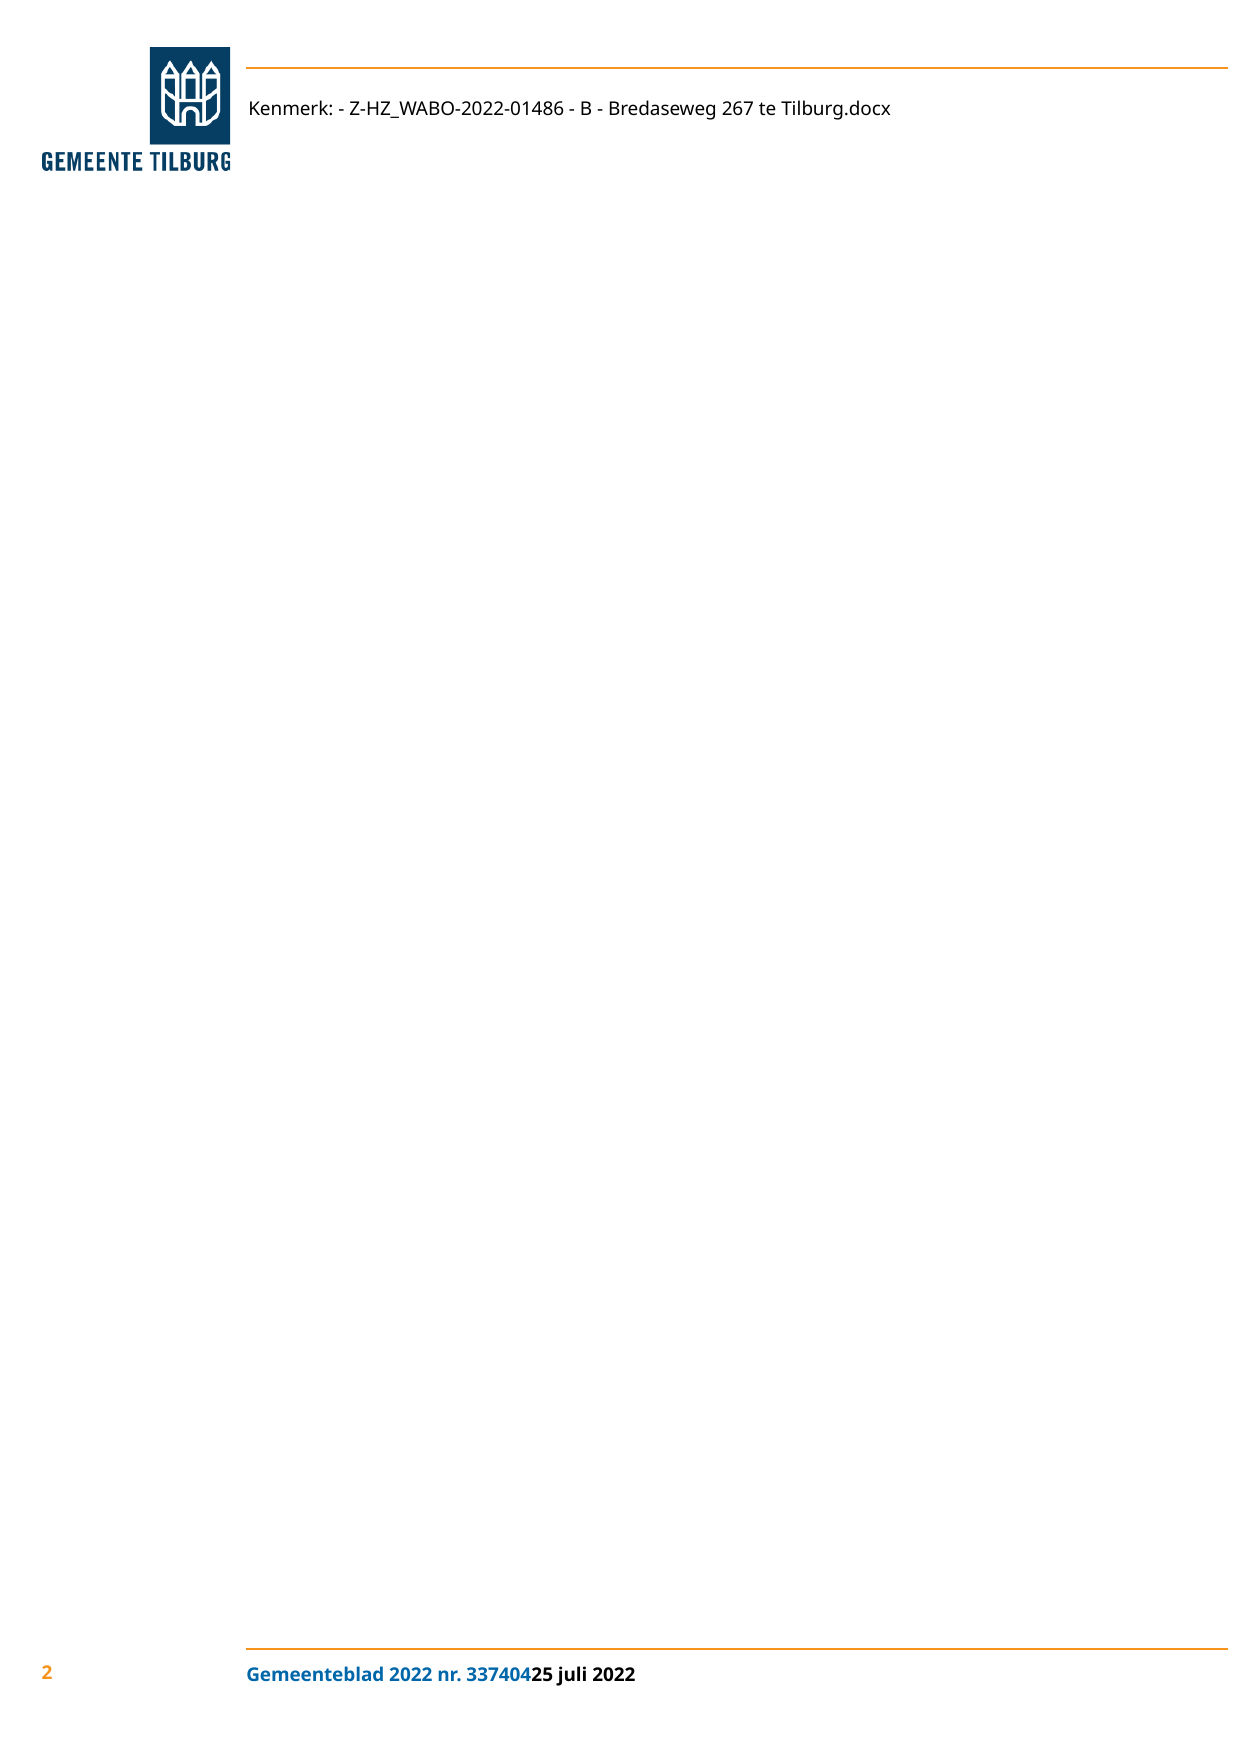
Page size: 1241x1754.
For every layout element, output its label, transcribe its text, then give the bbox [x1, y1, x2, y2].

picture [41, 47, 231, 172]
text Kenmerk: - Z-HZ_WABO-2022-01486 - B - Bredaseweg 267 te Tilburg.docx [248, 95, 1152, 121]
